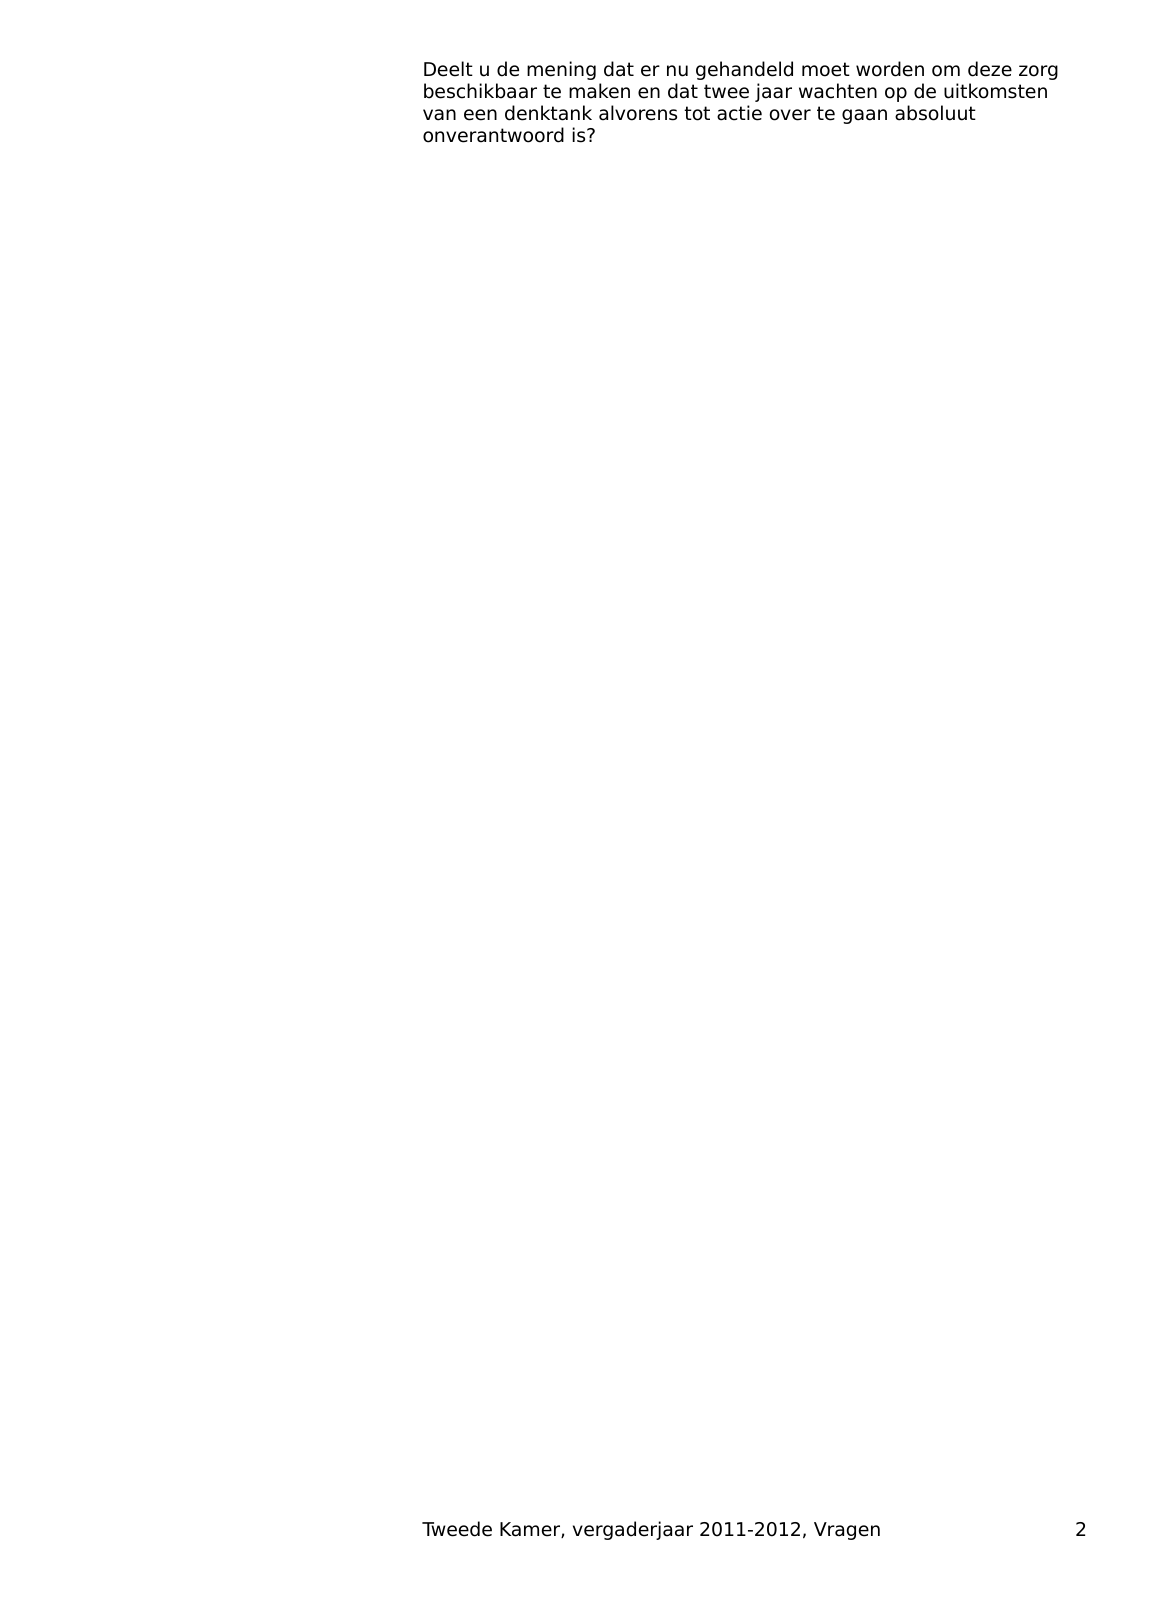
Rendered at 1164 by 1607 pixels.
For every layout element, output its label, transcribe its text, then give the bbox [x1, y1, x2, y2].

text Deelt u de mening dat er nu gehandeld moet worden om deze zorg beschikbaar te maken en dat twee jaar wachten op de uitkomsten van een denktank alvorens tot actie over te gaan absoluut onverantwoord is? [422, 59, 1087, 147]
